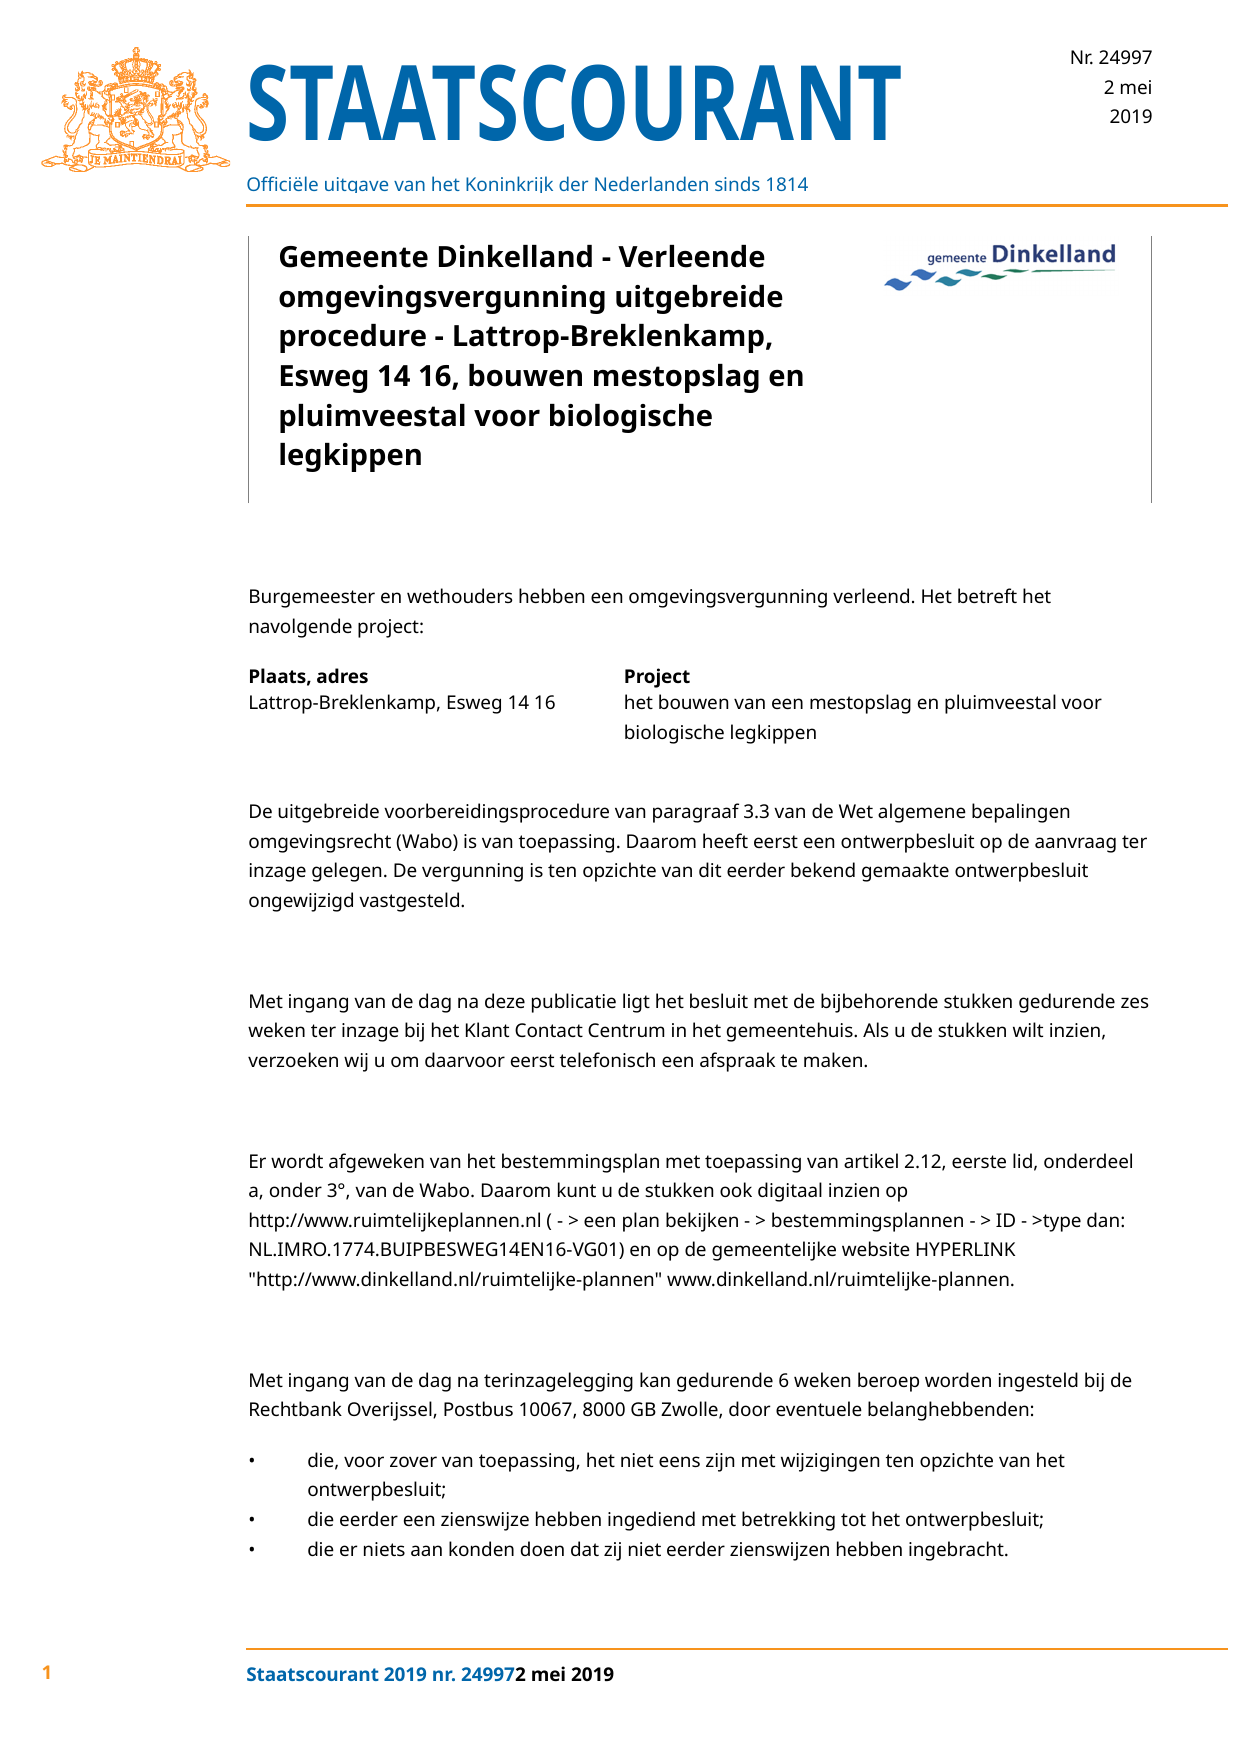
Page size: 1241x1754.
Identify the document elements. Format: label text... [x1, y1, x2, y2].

table_header [850, 236, 1151, 503]
table_header Project [624, 664, 1152, 689]
table_header Plaats, adres [248, 664, 624, 689]
list die er niets aan konden doen dat zij niet eerder zienswijzen hebben ingebracht. [248, 1536, 1152, 1561]
text Burgemeester en wethouders hebben een omgevingsvergunning verleend. Het betreft het navolgende project: [248, 583, 1152, 639]
text Er wordt afgeweken van het bestemmingsplan met toepassing van artikel 2.12, eerste lid, onderdeel a, onder 3°, van de Wabo. Daarom kunt u de stukken ook digitaal inzien op http://www.ruimtelijkeplannen.nl ( - > een plan bekijken - > bestemmingsplannen - > ID - >type dan: NL.IMRO.1774.BUIPBESWEG14EN16-VG01) en op de gemeentelijke website HYPERLINK "http://www.dinkelland.nl/ruimtelijke-plannen" www.dinkelland.nl/ruimtelijke-plannen. [248, 1148, 1152, 1292]
table_header Gemeente Dinkelland - Verleende omgevingsvergunning uitgebreide procedure - Lattrop-Breklenkamp, Esweg 14 16, bouwen mestopslag en pluimveestal voor biologische legkippen [249, 236, 850, 503]
text Met ingang van de dag na deze publicatie ligt het besluit met de bijbehorende stukken gedurende zes weken ter inzage bij het Klant Contact Centrum in het gemeentehuis. Als u de stukken wilt inzien, verzoeken wij u om daarvoor eerst telefonisch een afspraak te maken. [248, 988, 1152, 1073]
text De uitgebreide voorbereidingsprocedure van paragraaf 3.3 van de Wet algemene bepalingen omgevingsrecht (Wabo) is van toepassing. Daarom heeft eerst een ontwerpbesluit op de aanvraag ter inzage gelegen. De vergunning is ten opzichte van dit eerder bekend gemaakte ontwerpbesluit ongewijzigd vastgesteld. [248, 798, 1152, 913]
list die eerder een zienswijze hebben ingediend met betrekking tot het ontwerpbesluit; [248, 1506, 1152, 1532]
text Met ingang van de dag na terinzagelegging kan gedurende 6 weken beroep worden ingesteld bij de Rechtbank Overijssel, Postbus 10067, 8000 GB Zwolle, door eventuele belanghebbenden: [248, 1367, 1152, 1422]
list die, voor zover van toepassing, het niet eens zijn met wijzigingen ten opzichte van het ontwerpbesluit; [248, 1447, 1152, 1502]
picture [41, 47, 231, 172]
picture [882, 236, 1119, 296]
table_cell het bouwen van een mestopslag en pluimveestal voor biologische legkippen [624, 689, 1152, 744]
table_cell Lattrop-Breklenkamp, Esweg 14 16 [248, 689, 624, 744]
